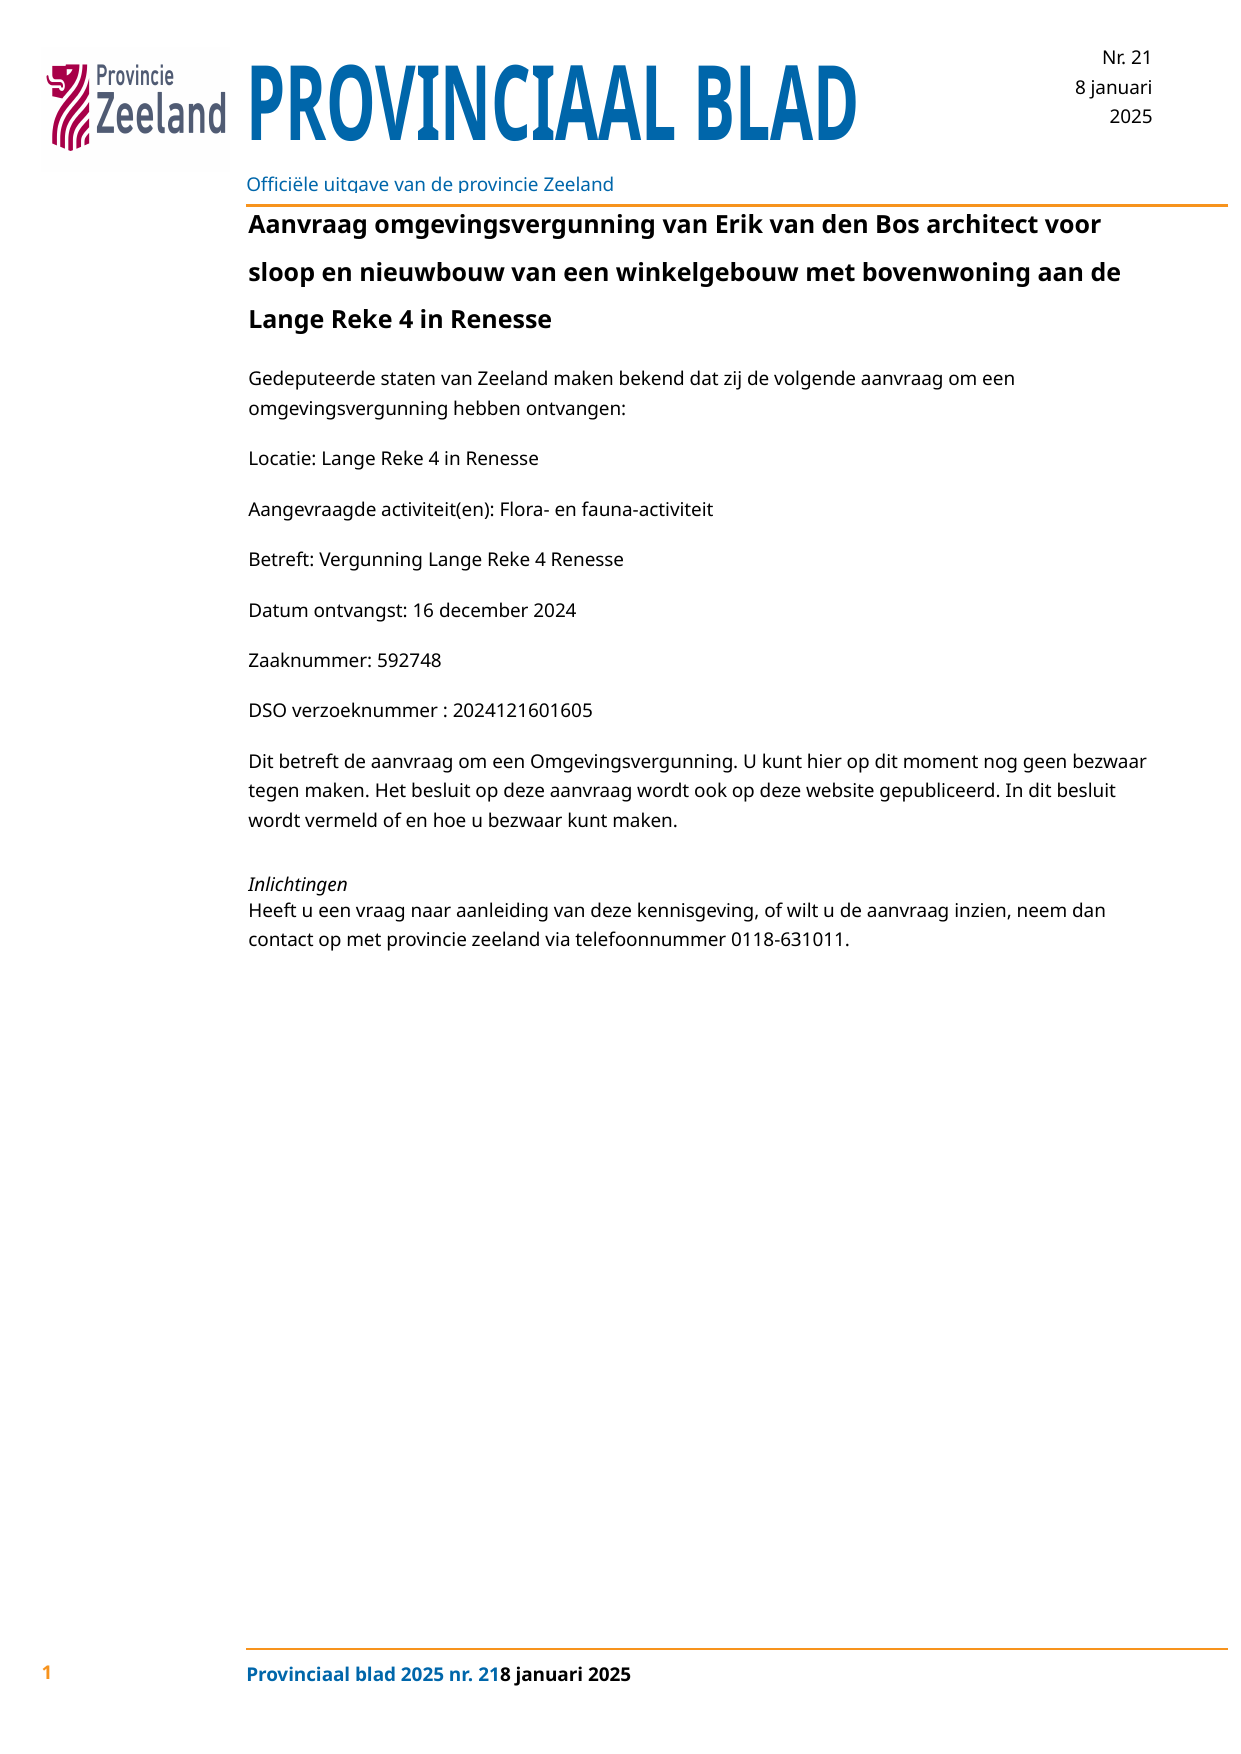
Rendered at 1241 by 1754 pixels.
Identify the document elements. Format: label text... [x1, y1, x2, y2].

text Inlichtingen [248, 871, 1152, 897]
text Betreft: Vergunning Lange Reke 4 Renesse [248, 546, 1152, 572]
text Heeft u een vraag naar aanleiding van deze kennisgeving, of wilt u de aanvraag inzien, neem dan contact op met provincie zeeland via telefoonnummer 0118-631011. [248, 897, 1152, 952]
picture [41, 47, 231, 172]
text Datum ontvangst: 16 december 2024 [248, 597, 1152, 622]
text Dit betreft de aanvraag om een Omgevingsvergunning. U kunt hier op dit moment nog geen bezwaar tegen maken. Het besluit op deze aanvraag wordt ook op deze website gepubliceerd. In dit besluit wordt vermeld of en hoe u bezwaar kunt maken. [248, 748, 1152, 833]
text Zaaknummer: 592748 [248, 647, 1152, 673]
text Locatie: Lange Reke 4 in Renesse [248, 446, 1152, 471]
text Aanvraag omgevingsvergunning van Erik van den Bos architect voor sloop en nieuwbouw van een winkelgebouw met bovenwoning aan de Lange Reke 4 in Renesse [248, 207, 1152, 336]
text Aangevraagde activiteit(en): Flora- en fauna-activiteit [248, 496, 1152, 522]
text Gedeputeerde staten van Zeeland maken bekend dat zij de volgende aanvraag om een omgevingsvergunning hebben ontvangen: [248, 366, 1152, 421]
text DSO verzoeknummer : 2024121601605 [248, 698, 1152, 723]
